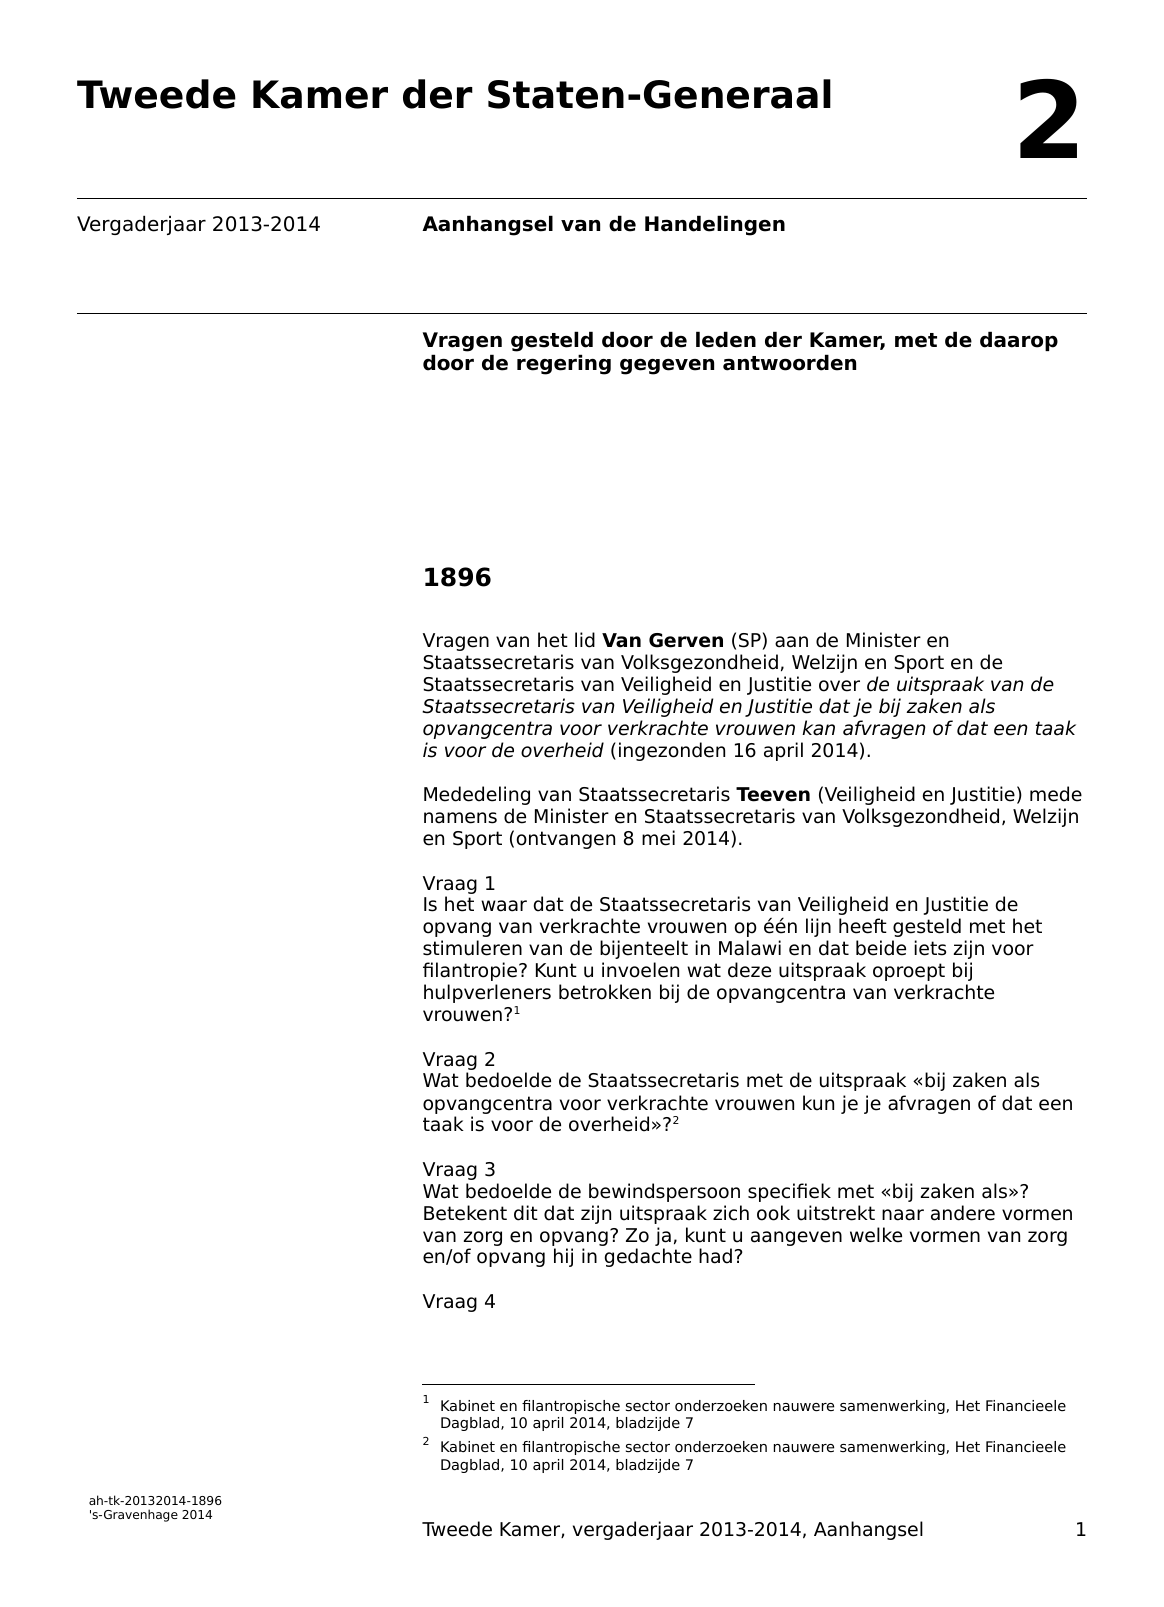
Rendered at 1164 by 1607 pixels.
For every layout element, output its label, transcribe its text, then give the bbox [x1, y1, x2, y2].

text Vraag 1 [422, 872, 1087, 894]
text Kabinet en filantropische sector onderzoeken nauwere samenwerking, Het Financieele Dagblad, 10 april 2014, bladzijde 7 [422, 1435, 1087, 1474]
text Wat bedoelde de Staatssecretaris met de uitspraak «bij zaken als opvangcentra voor verkrachte vrouwen kun je je afvragen of dat een taak is voor de overheid»? [422, 1070, 1087, 1136]
text Wat bedoelde de bewindspersoon specifiek met «bij zaken als»? Betekent dit dat zijn uitspraak zich ook uitstrekt naar andere vormen van zorg en opvang? Zo ja, kunt u aangeven welke vormen van zorg en/of opvang hij in gedachte had? [422, 1181, 1087, 1268]
text Vraag 2 [422, 1048, 1087, 1070]
text Vraag 3 [422, 1158, 1087, 1181]
table_cell Vragen gesteld door de leden der Kamer, met de daarop door de regering gegeven antwoorden [422, 314, 1087, 375]
text 1896 [422, 563, 1087, 592]
text 's-Gravenhage 2014 [88, 1508, 323, 1522]
table_cell [77, 314, 422, 375]
table_cell Aanhangsel van de Handelingen [422, 199, 1087, 313]
text Mededeling van Staatssecretaris Teeven (Veiligheid en Justitie) mede namens de Minister en Staatssecretaris van Volksgezondheid, Welzijn en Sport (ontvangen 8 mei 2014). [422, 784, 1087, 850]
table_header 2 [886, 59, 1087, 198]
text Kabinet en filantropische sector onderzoeken nauwere samenwerking, Het Financieele Dagblad, 10 april 2014, bladzijde 7 [422, 1393, 1087, 1432]
text Vraag 4 [422, 1291, 1087, 1313]
table_header Tweede Kamer der Staten-Generaal [77, 59, 886, 198]
text Is het waar dat de Staatssecretaris van Veiligheid en Justitie de opvang van verkrachte vrouwen op één lijn heeft gesteld met het stimuleren van de bijenteelt in Malawi en dat beide iets zijn voor filantropie? Kunt u invoelen wat deze uitspraak oproept bij hulpverleners betrokken bij de opvangcentra van verkrachte vrouwen? [422, 894, 1087, 1026]
table_cell Vergaderjaar 2013-2014 [77, 199, 422, 313]
text ah-tk-20132014-1896 [88, 1494, 323, 1508]
text Vragen van het lid Van Gerven (SP) aan de Minister en Staatssecretaris van Volksgezondheid, Welzijn en Sport en de Staatssecretaris van Veiligheid en Justitie over de uitspraak van de Staatssecretaris van Veiligheid en Justitie dat je bij zaken als opvangcentra voor verkrachte vrouwen kan afvragen of dat een taak is voor de overheid (ingezonden 16 april 2014). [422, 630, 1087, 762]
